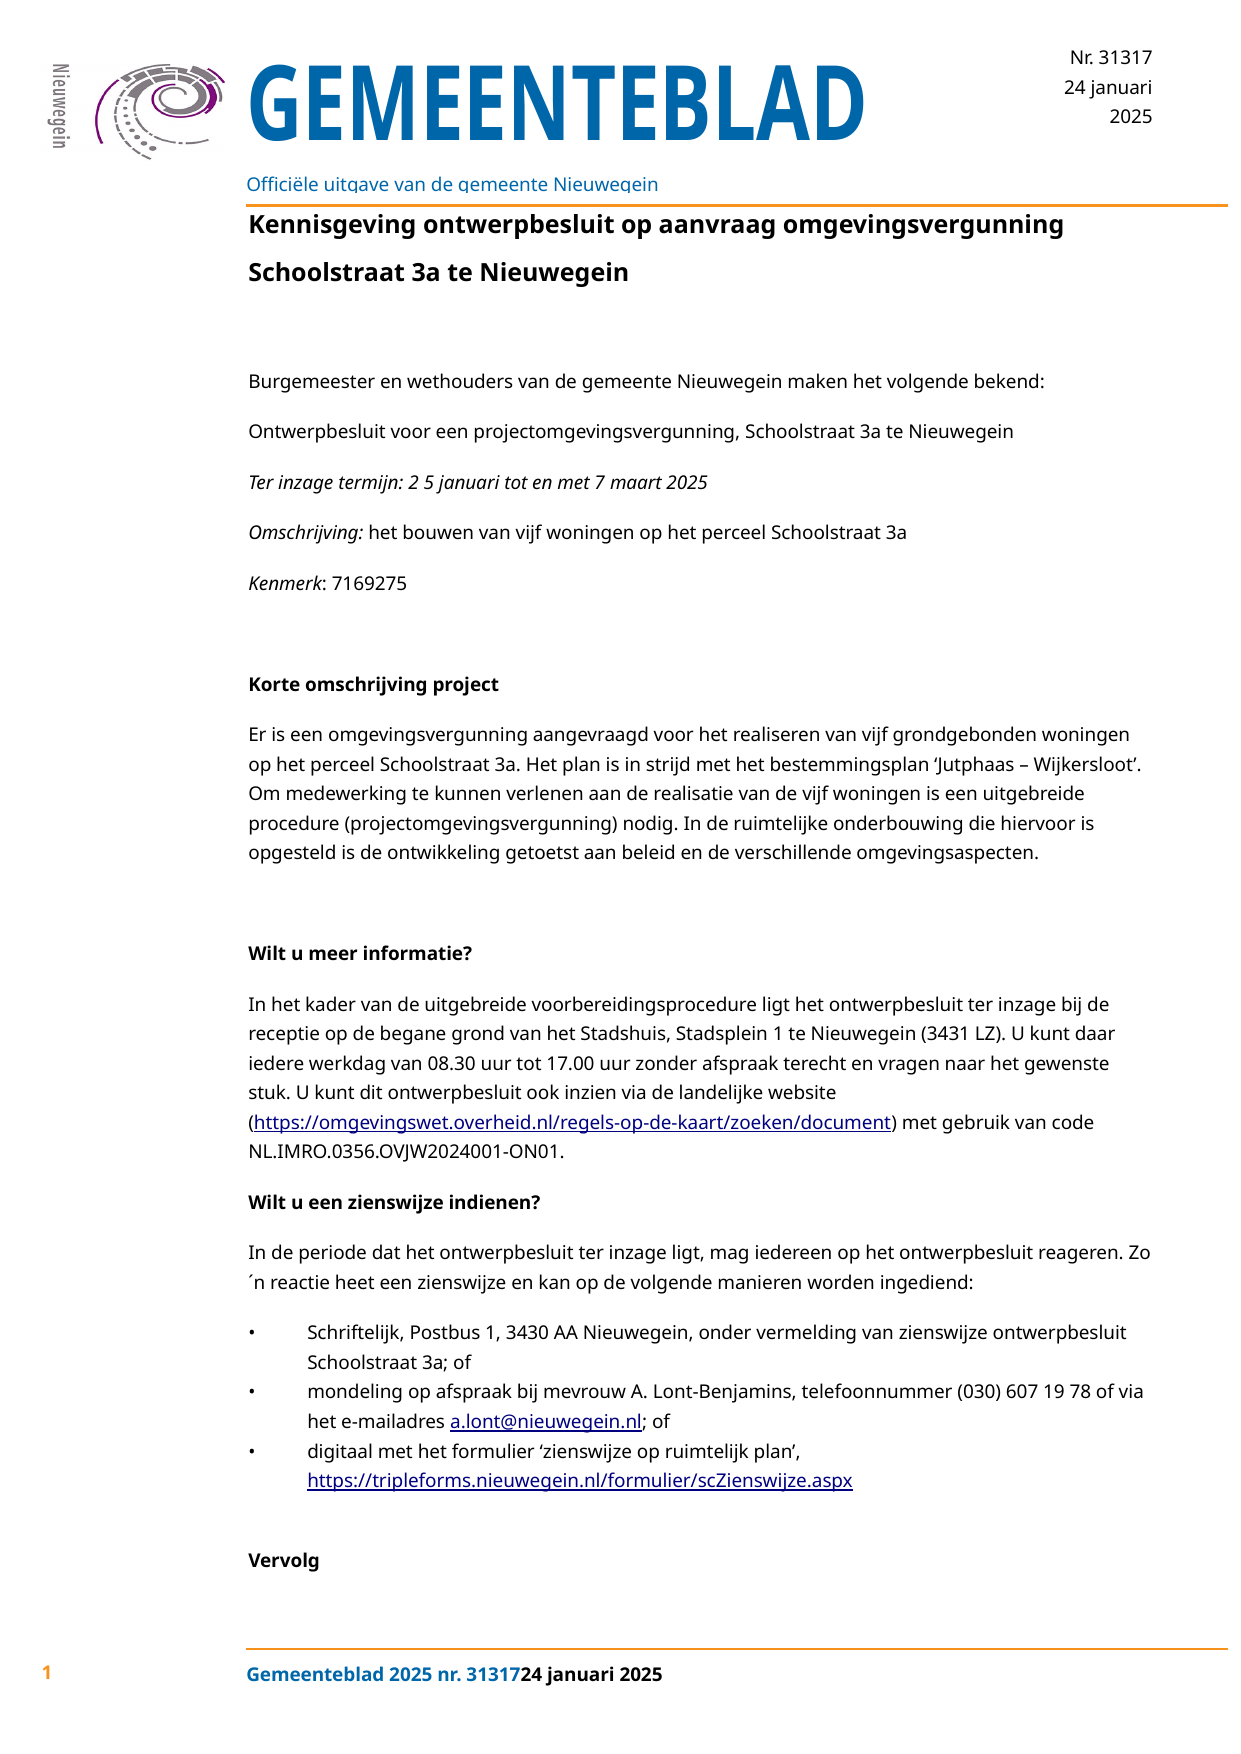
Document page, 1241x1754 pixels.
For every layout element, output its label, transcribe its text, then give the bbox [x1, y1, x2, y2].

list Schriftelijk, Postbus 1, 3430 AA Nieuwegein, onder vermelding van zienswijze ontwerpbesluit Schoolstraat 3a; of [248, 1319, 1152, 1375]
text Burgemeester en wethouders van de gemeente Nieuwegein maken het volgende bekend: [248, 368, 1152, 394]
text Wilt u een zienswijze indienen? [248, 1189, 1152, 1215]
text Kennisgeving ontwerpbesluit op aanvraag omgevingsvergunning Schoolstraat 3a te Nieuwegein [248, 207, 1152, 288]
text In de periode dat het ontwerpbesluit ter inzage ligt, mag iedereen op het ontwerpbesluit reageren. Zo´n reactie heet een zienswijze en kan op de volgende manieren worden ingediend: [248, 1239, 1152, 1295]
text Ter inzage termijn: 2 5 januari tot en met 7 maart 2025 [248, 469, 1152, 495]
text In het kader van de uitgebreide voorbereidingsprocedure ligt het ontwerpbesluit ter inzage bij de receptie op de begane grond van het Stadshuis, Stadsplein 1 te Nieuwegein (3431 LZ). U kunt daar iedere werkdag van 08.30 uur tot 17.00 uur zonder afspraak terecht en vragen naar het gewenste stuk. U kunt dit ontwerpbesluit ook inzien via de landelijke website (https://omgevingswet.overheid.nl/regels-op-de-kaart/zoeken/document) met gebruik van code NL.IMRO.0356.OVJW2024001-ON01. [248, 991, 1152, 1164]
text Er is een omgevingsvergunning aangevraagd voor het realiseren van vijf grondgebonden woningen op het perceel Schoolstraat 3a. Het plan is in strijd met het bestemmingsplan ‘Jutphaas – Wijkersloot’. Om medewerking te kunnen verlenen aan de realisatie van de vijf woningen is een uitgebreide procedure (projectomgevingsvergunning) nodig. In de ruimtelijke onderbouwing die hiervoor is opgesteld is de ontwikkeling getoetst aan beleid en de verschillende omgevingsaspecten. [248, 721, 1152, 865]
list mondeling op afspraak bij mevrouw A. Lont-Benjamins, telefoonnummer (030) 607 19 78 of via het e-mailadres a.lont@nieuwegein.nl; of [248, 1379, 1152, 1434]
text Korte omschrijving project [248, 671, 1152, 697]
text Omschrijving: het bouwen van vijf woningen op het perceel Schoolstraat 3a [248, 519, 1152, 545]
picture [41, 47, 231, 172]
text Ontwerpbesluit voor een projectomgevingsvergunning, Schoolstraat 3a te Nieuwegein [248, 419, 1152, 444]
text Wilt u meer informatie? [248, 940, 1152, 966]
list digitaal met het formulier ‘zienswijze op ruimtelijk plan’, https://tripleforms.nieuwegein.nl/formulier/scZienswijze.aspx [248, 1438, 1152, 1493]
text Kenmerk: 7169275 [248, 570, 1152, 596]
text Vervolg [248, 1547, 1152, 1573]
